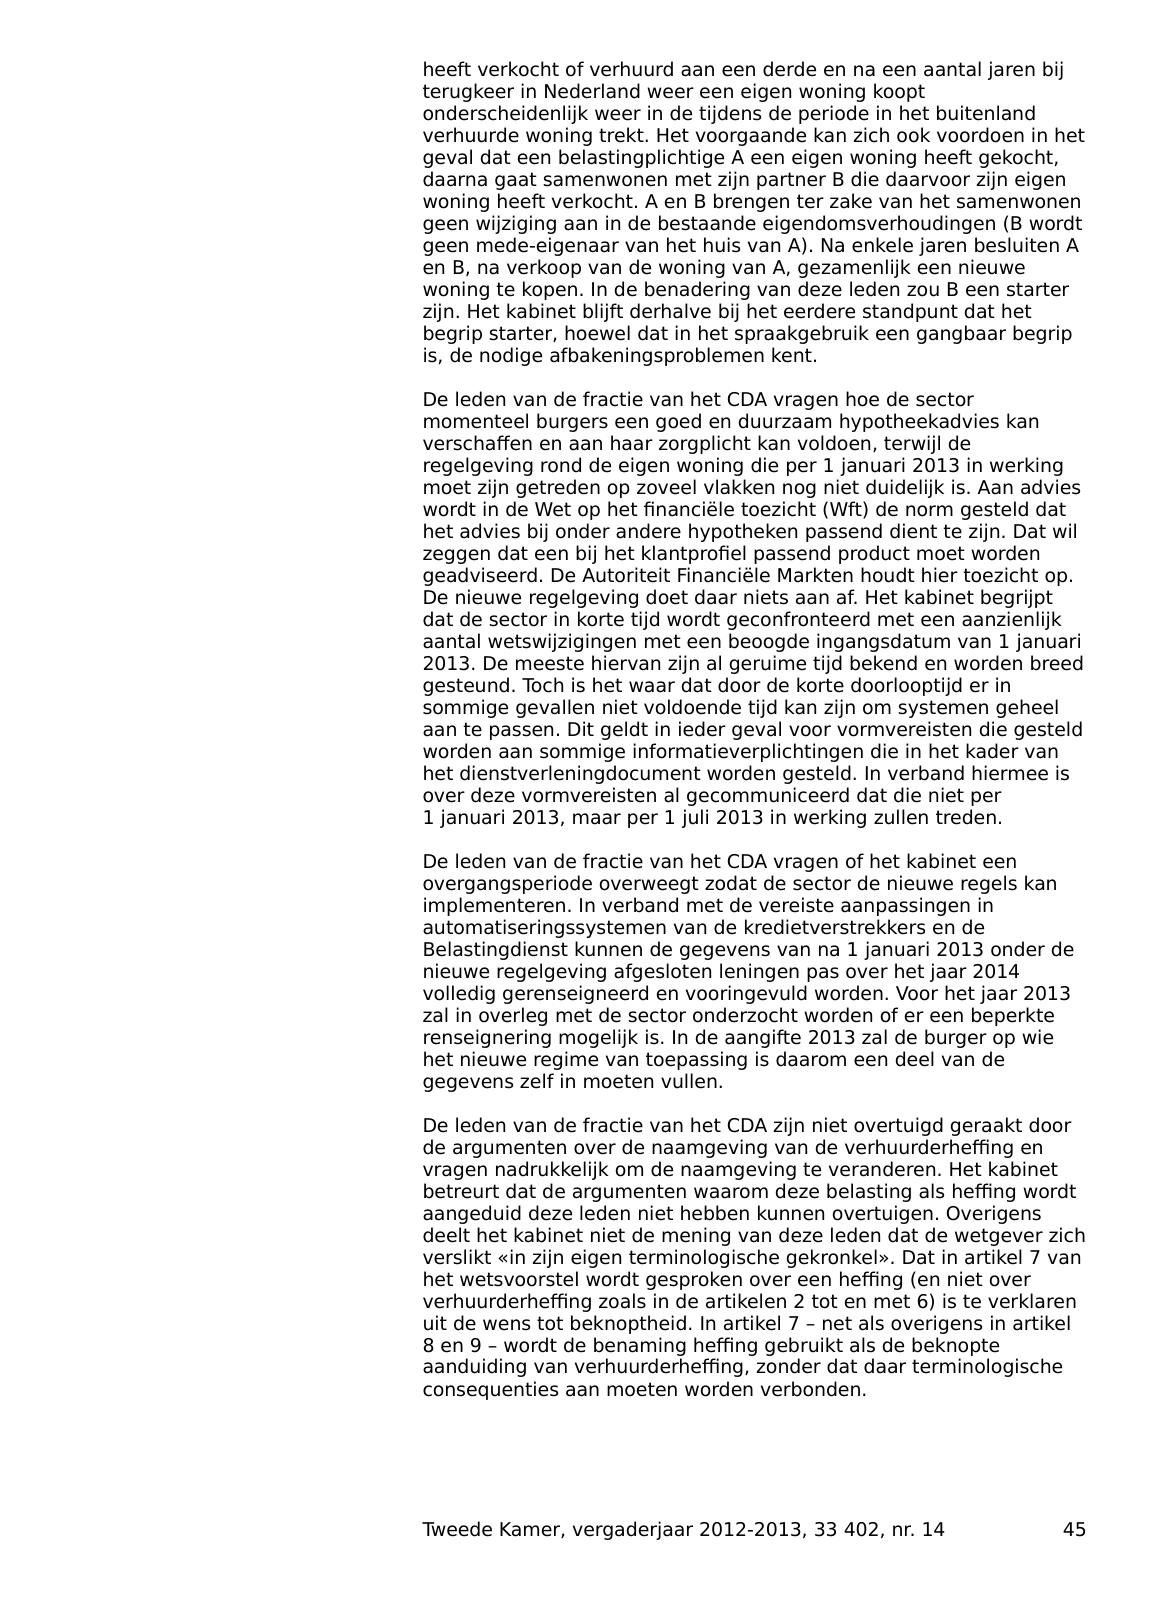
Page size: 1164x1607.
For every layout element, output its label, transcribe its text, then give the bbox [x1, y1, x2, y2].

text De leden van de fractie van het CDA vragen of het kabinet een overgangsperiode overweegt zodat de sector de nieuwe regels kan implementeren. In verband met de vereiste aanpassingen in automatiseringssystemen van de kredietverstrekkers en de Belastingdienst kunnen de gegevens van na 1 januari 2013 onder de nieuwe regelgeving afgesloten leningen pas over het jaar 2014 volledig gerenseigneerd en vooringevuld worden. Voor het jaar 2013 zal in overleg met de sector onderzocht worden of er een beperkte renseignering mogelijk is. In de aangifte 2013 zal de burger op wie het nieuwe regime van toepassing is daarom een deel van de gegevens zelf in moeten vullen. [422, 851, 1087, 1092]
text De leden van de fractie van het CDA zijn niet overtuigd geraakt door de argumenten over de naamgeving van de verhuurderheffing en vragen nadrukkelijk om de naamgeving te veranderen. Het kabinet betreurt dat de argumenten waarom deze belasting als heffing wordt aangeduid deze leden niet hebben kunnen overtuigen. Overigens deelt het kabinet niet de mening van deze leden dat de wetgever zich verslikt «in zijn eigen terminologische gekronkel». Dat in artikel 7 van het wetsvoorstel wordt gesproken over een heffing (en niet over verhuurderheffing zoals in de artikelen 2 tot en met 6) is te verklaren uit de wens tot beknoptheid. In artikel 7 – net als overigens in artikel 8 en 9 – wordt de benaming heffing gebruikt als de beknopte aanduiding van verhuurderheffing, zonder dat daar terminologische consequenties aan moeten worden verbonden. [422, 1115, 1087, 1400]
text heeft verkocht of verhuurd aan een derde en na een aantal jaren bij terugkeer in Nederland weer een eigen woning koopt onderscheidenlijk weer in de tijdens de periode in het buitenland verhuurde woning trekt. Het voorgaande kan zich ook voordoen in het geval dat een belastingplichtige A een eigen woning heeft gekocht, daarna gaat samenwonen met zijn partner B die daarvoor zijn eigen woning heeft verkocht. A en B brengen ter zake van het samenwonen geen wijziging aan in de bestaande eigendomsverhoudingen (B wordt geen mede-eigenaar van het huis van A). Na enkele jaren besluiten A en B, na verkoop van de woning van A, gezamenlijk een nieuwe woning te kopen. In de benadering van deze leden zou B een starter zijn. Het kabinet blijft derhalve bij het eerdere standpunt dat het begrip starter, hoewel dat in het spraakgebruik een gangbaar begrip is, de nodige afbakeningsproblemen kent. [422, 59, 1087, 367]
text De leden van de fractie van het CDA vragen hoe de sector momenteel burgers een goed en duurzaam hypotheekadvies kan verschaffen en aan haar zorgplicht kan voldoen, terwijl de regelgeving rond de eigen woning die per 1 januari 2013 in werking moet zijn getreden op zoveel vlakken nog niet duidelijk is. Aan advies wordt in de Wet op het financiële toezicht (Wft) de norm gesteld dat het advies bij onder andere hypotheken passend dient te zijn. Dat wil zeggen dat een bij het klantprofiel passend product moet worden geadviseerd. De Autoriteit Financiële Markten houdt hier toezicht op. De nieuwe regelgeving doet daar niets aan af. Het kabinet begrijpt dat de sector in korte tijd wordt geconfronteerd met een aanzienlijk aantal wetswijzigingen met een beoogde ingangsdatum van 1 januari 2013. De meeste hiervan zijn al geruime tijd bekend en worden breed gesteund. Toch is het waar dat door de korte doorlooptijd er in sommige gevallen niet voldoende tijd kan zijn om systemen geheel aan te passen. Dit geldt in ieder geval voor vormvereisten die gesteld worden aan sommige informatieverplichtingen die in het kader van het dienstverleningdocument worden gesteld. In verband hiermee is over deze vormvereisten al gecommuniceerd dat die niet per 1 januari 2013, maar per 1 juli 2013 in werking zullen treden. [422, 389, 1087, 828]
